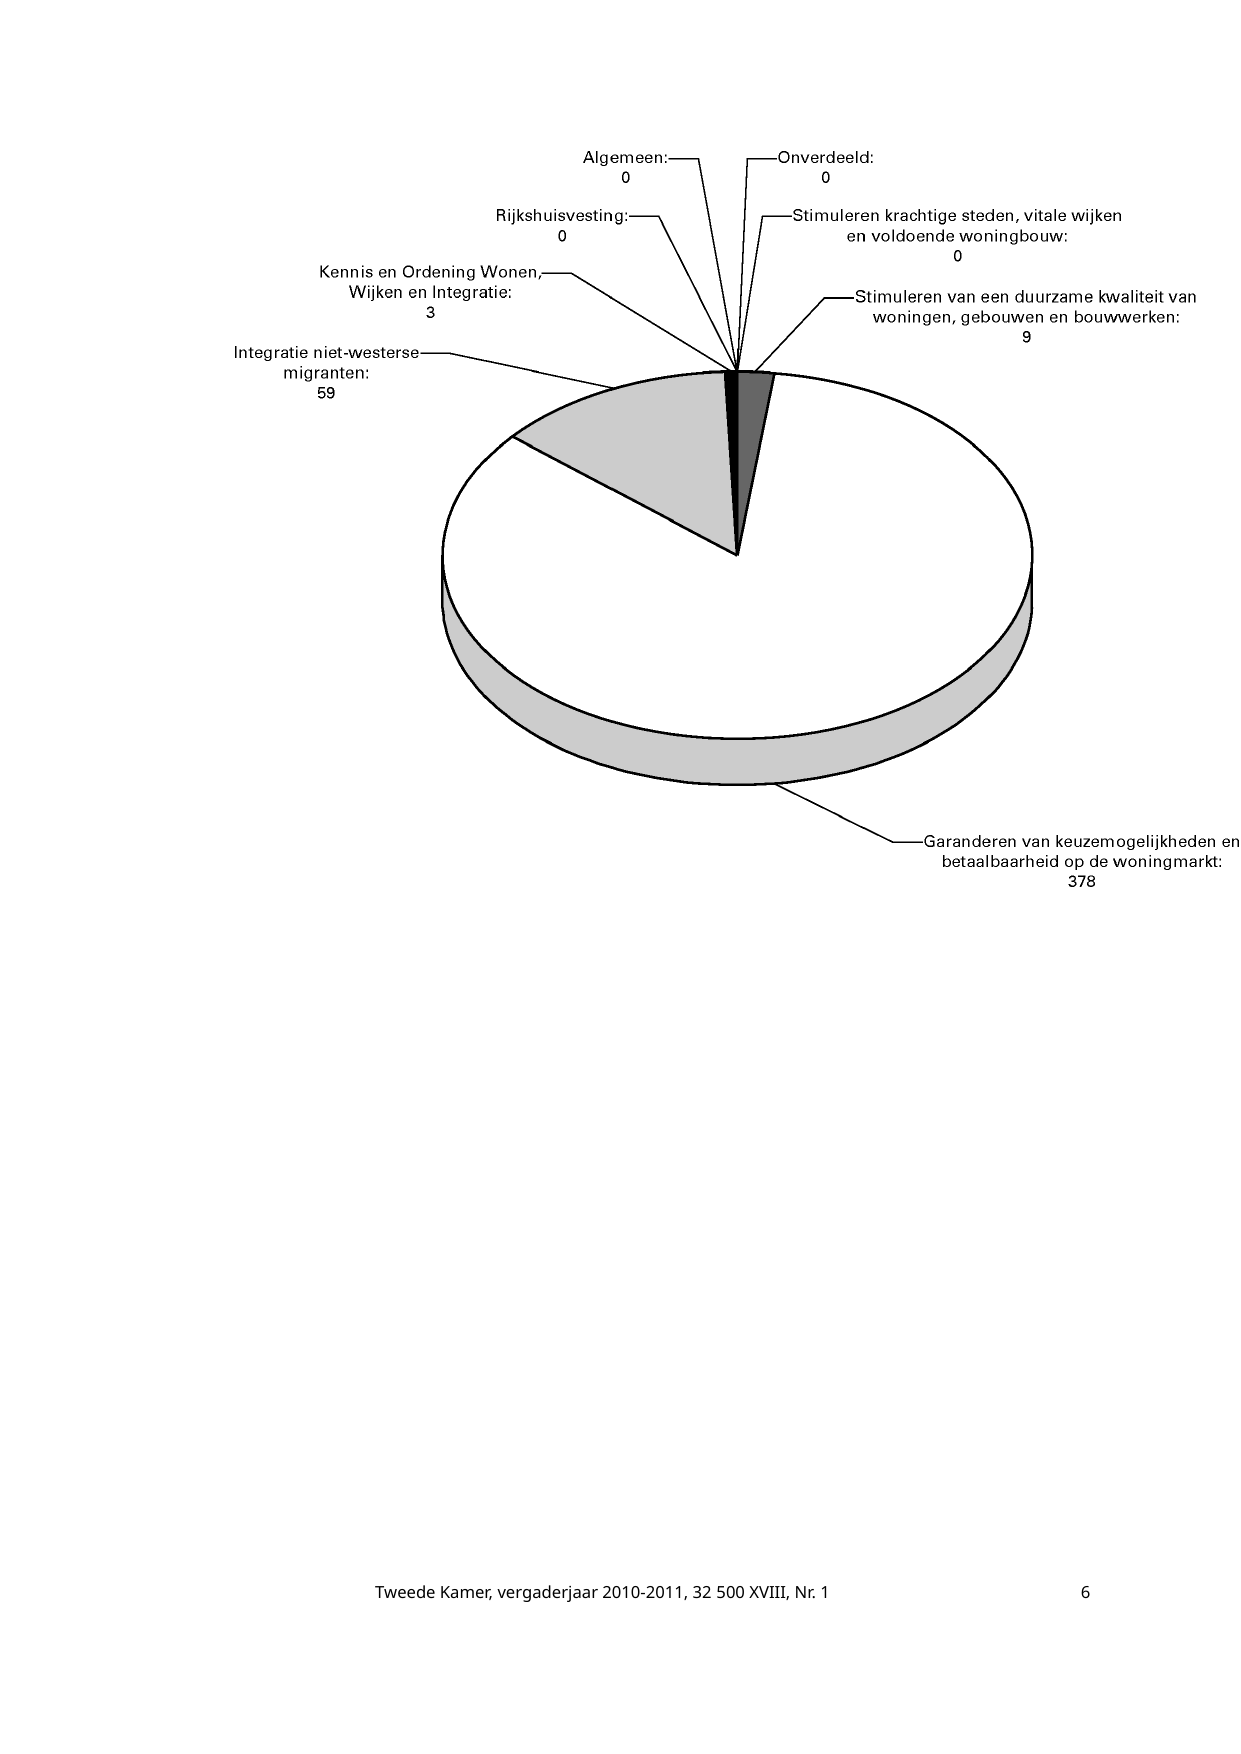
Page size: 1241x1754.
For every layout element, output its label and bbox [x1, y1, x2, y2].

picture [233, 150, 1241, 891]
